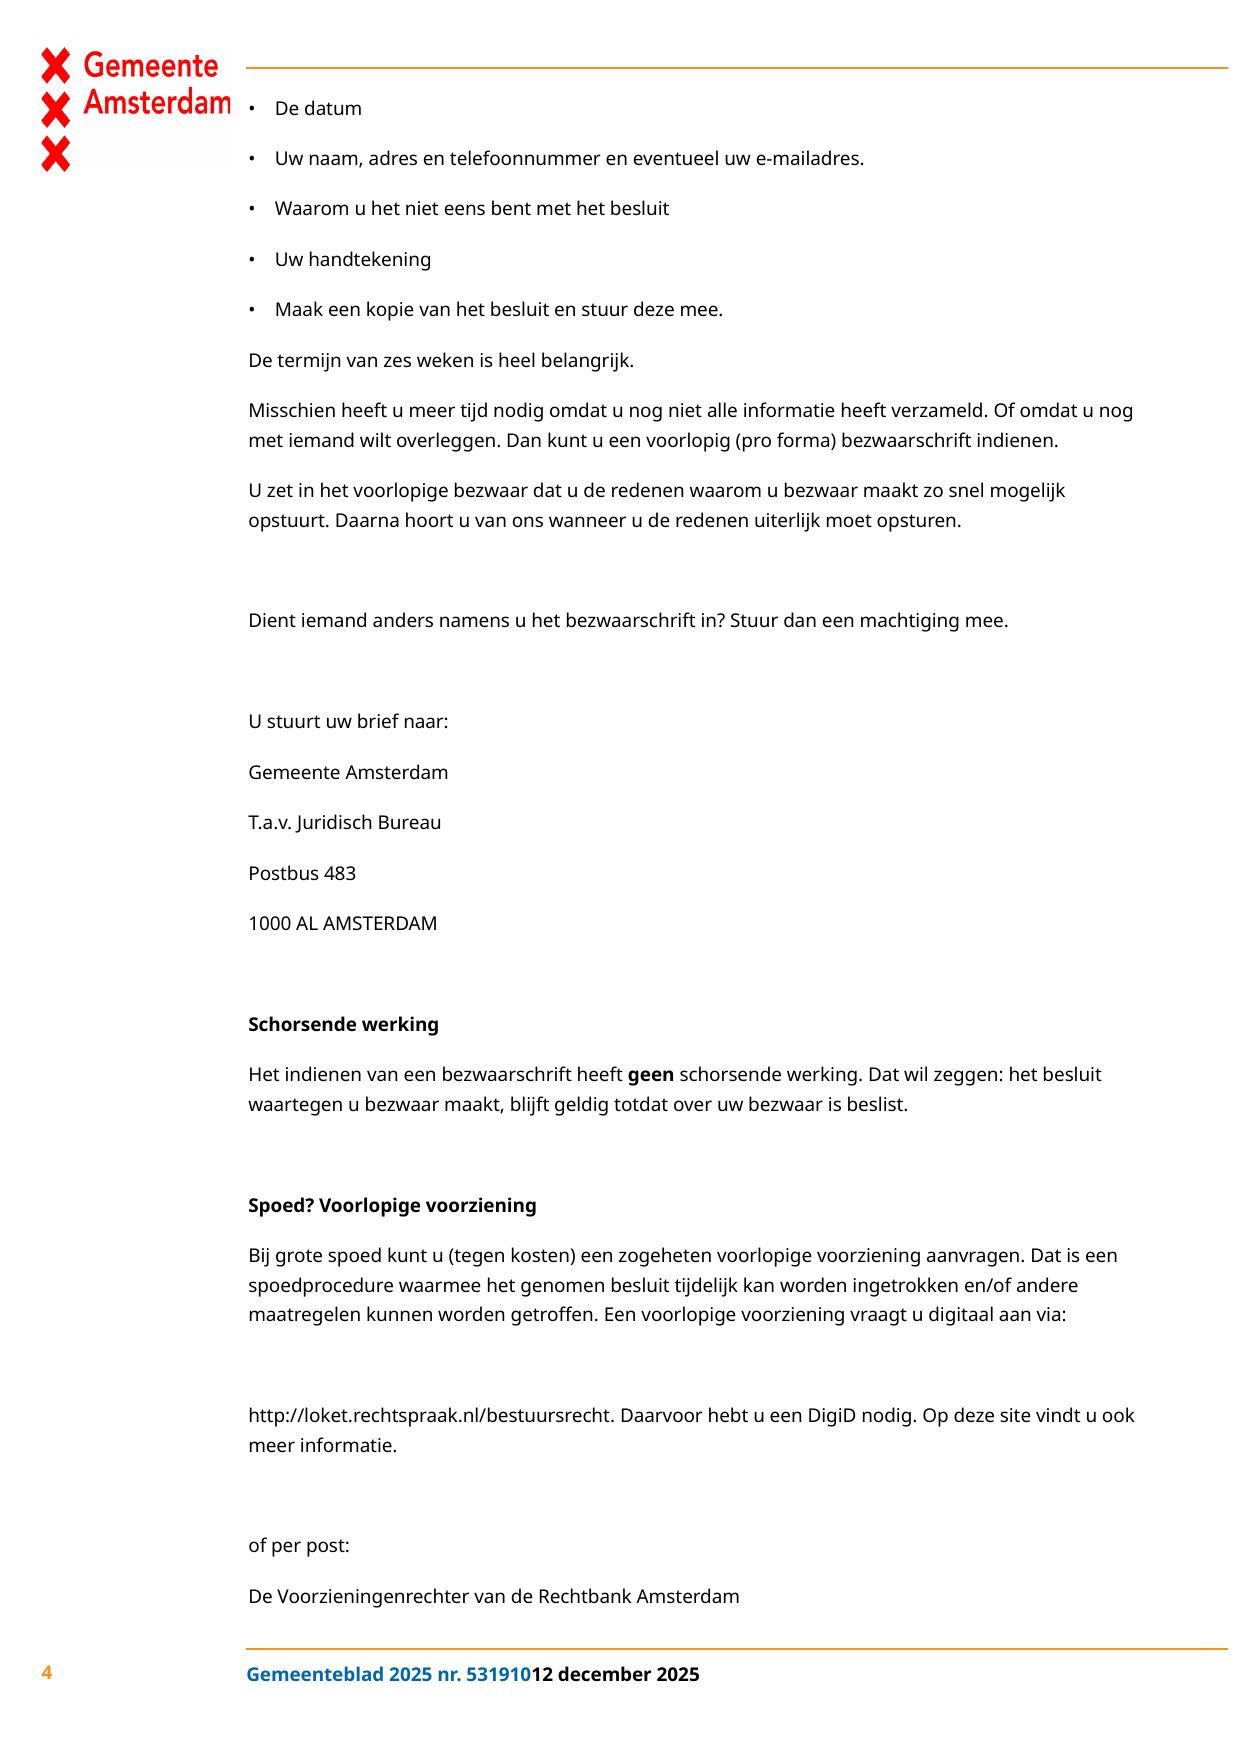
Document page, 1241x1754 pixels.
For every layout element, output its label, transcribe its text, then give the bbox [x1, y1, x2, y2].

text Schorsende werking [248, 1011, 1152, 1037]
text http://loket.rechtspraak.nl/bestuursrecht. Daarvoor hebt u een DigiD nodig. Op deze site vindt u ook meer informatie. [248, 1402, 1152, 1458]
text of per post: [248, 1533, 1152, 1558]
text De termijn van zes weken is heel belangrijk. [248, 347, 1152, 373]
text • Uw naam, adres en telefoonnummer en eventueel uw e-mailadres. [248, 145, 1152, 171]
text Spoed? Voorlopige voorziening [248, 1192, 1152, 1218]
text Misschien heeft u meer tijd nodig omdat u nog niet alle informatie heeft verzameld. Of omdat u nog met iemand wilt overleggen. Dan kunt u een voorlopig (pro forma) bezwaarschrift indienen. [248, 397, 1152, 453]
text • De datum [248, 95, 1152, 121]
text Bij grote spoed kunt u (tegen kosten) een zogeheten voorlopige voorziening aanvragen. Dat is een spoedprocedure waarmee het genomen besluit tijdelijk kan worden ingetrokken en/of andere maatregelen kunnen worden getroffen. Een voorlopige voorziening vraagt u digitaal aan via: [248, 1242, 1152, 1327]
text Postbus 483 [248, 860, 1152, 886]
text • Maak een kopie van het besluit en stuur deze mee. [248, 296, 1152, 322]
text U stuurt uw brief naar: [248, 708, 1152, 734]
text T.a.v. Juridisch Bureau [248, 809, 1152, 835]
text 1000 AL AMSTERDAM [248, 910, 1152, 936]
text U zet in het voorlopige bezwaar dat u de redenen waarom u bezwaar maakt zo snel mogelijk opstuurt. Daarna hoort u van ons wanneer u de redenen uiterlijk moet opsturen. [248, 477, 1152, 533]
picture [41, 47, 231, 172]
text Het indienen van een bezwaarschrift heeft geen schorsende werking. Dat wil zeggen: het besluit waartegen u bezwaar maakt, blijft geldig totdat over uw bezwaar is beslist. [248, 1061, 1152, 1117]
text • Uw handtekening [248, 246, 1152, 272]
text • Waarom u het niet eens bent met het besluit [248, 196, 1152, 221]
text De Voorzieningenrechter van de Rechtbank Amsterdam [248, 1583, 1152, 1609]
text Dient iemand anders namens u het bezwaarschrift in? Stuur dan een machtiging mee. [248, 608, 1152, 633]
text Gemeente Amsterdam [248, 759, 1152, 785]
